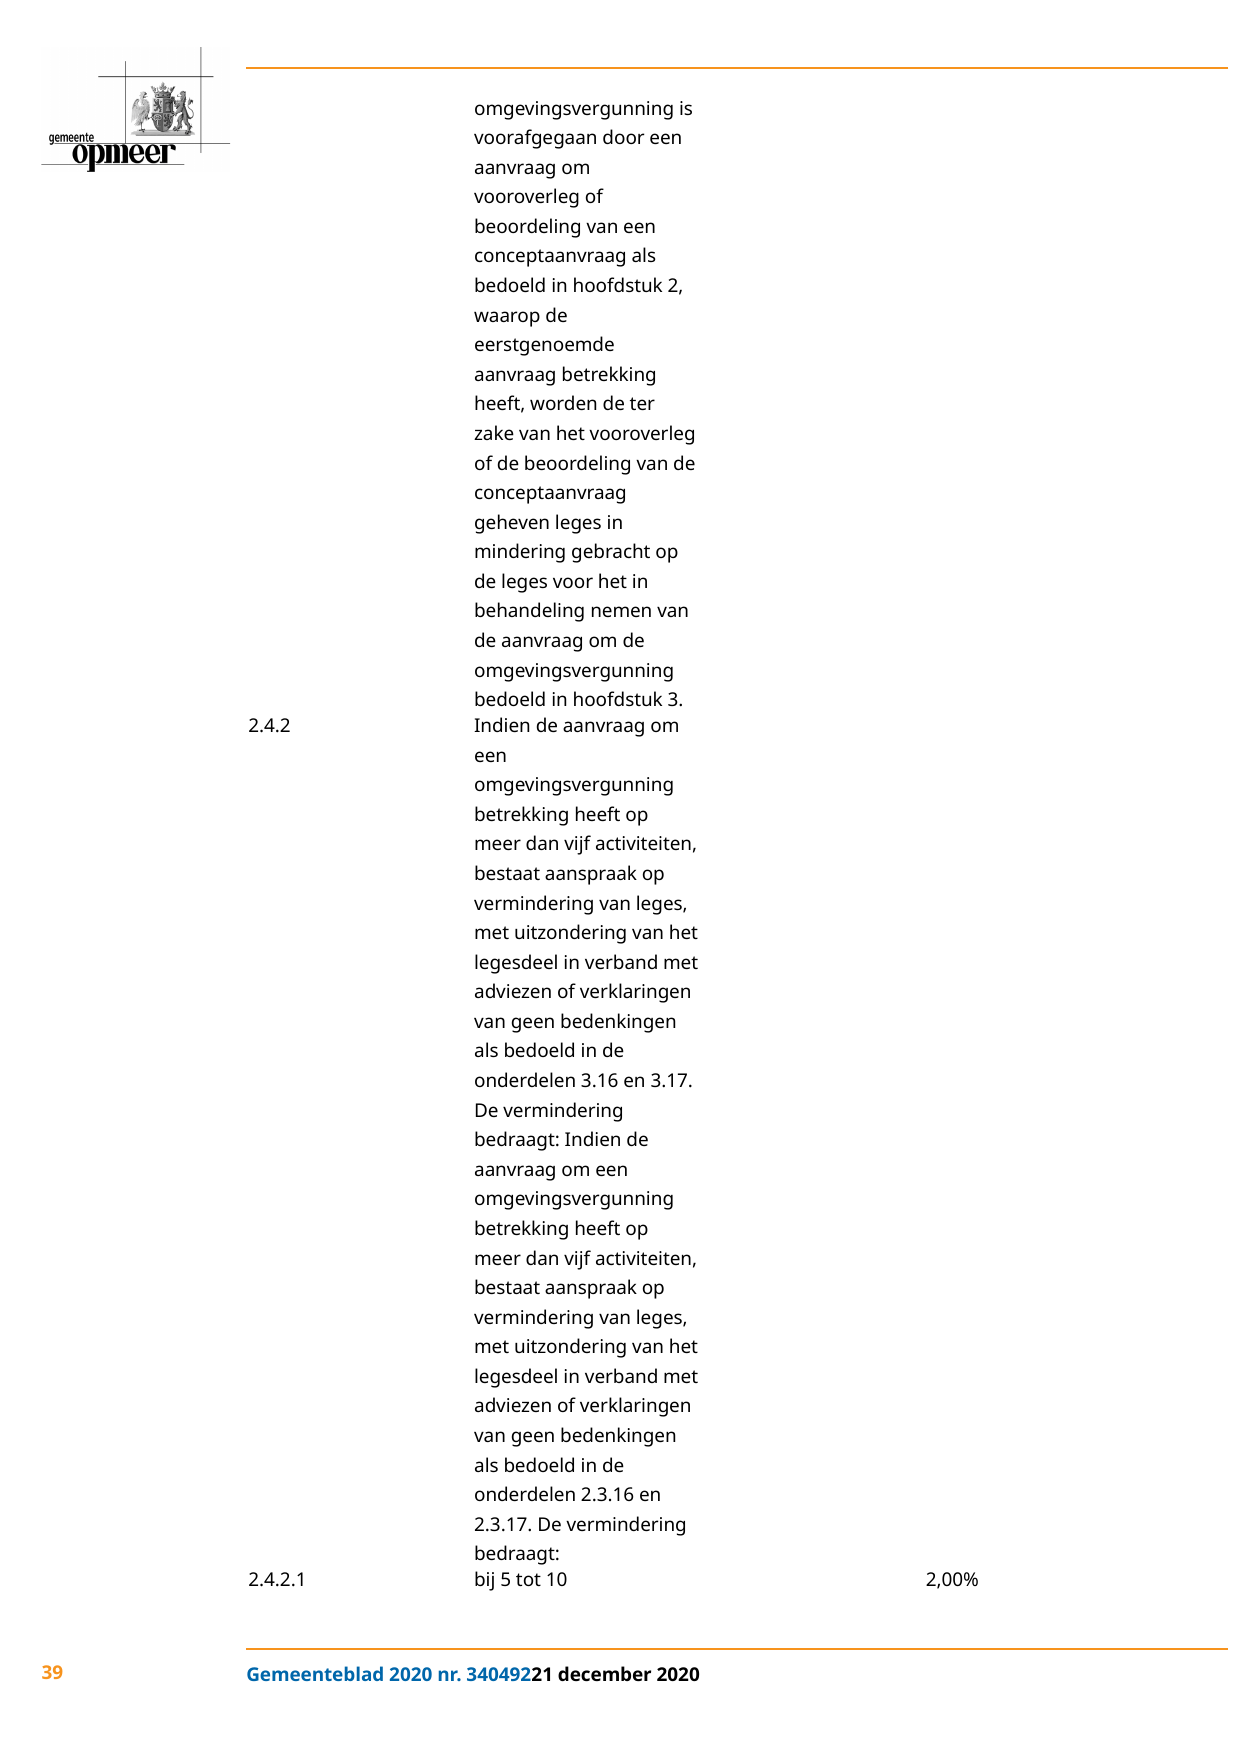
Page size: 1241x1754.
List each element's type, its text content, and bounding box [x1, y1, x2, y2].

table_cell Indien de aanvraag om een omgevingsvergunning betrekking heeft op meer dan vijf activiteiten, bestaat aanspraak op vermindering van leges, met uitzondering van het legesdeel in verband met adviezen of verklaringen van geen bedenkingen als bedoeld in de onderdelen 3.16 en 3.17. De vermindering bedraagt: Indien de aanvraag om een omgevingsvergunning betrekking heeft op meer dan vijf activiteiten, bestaat aanspraak op vermindering van leges, met uitzondering van het legesdeel in verband met adviezen of verklaringen van geen bedenkingen als bedoeld in de onderdelen 2.3.16 en 2.3.17. De vermindering bedraagt: [474, 712, 700, 1566]
table_cell 2.4.2.1 [248, 1566, 474, 1592]
table_cell [700, 1566, 926, 1592]
table_cell [926, 95, 1152, 712]
table_cell 2,00% [926, 1566, 1152, 1592]
table_cell omgevingsvergunning is voorafgegaan door een aanvraag om vooroverleg of beoordeling van een conceptaanvraag als bedoeld in hoofdstuk 2, waarop de eerstgenoemde aanvraag betrekking heeft, worden de ter zake van het vooroverleg of de beoordeling van de conceptaanvraag geheven leges in mindering gebracht op de leges voor het in behandeling nemen van de aanvraag om de omgevingsvergunning bedoeld in hoofdstuk 3. [474, 95, 700, 712]
table_cell bij 5 tot 10 [474, 1566, 700, 1592]
table_cell [248, 95, 474, 712]
table_cell [700, 95, 926, 712]
table_cell [926, 712, 1152, 1566]
table_cell 2.4.2 [248, 712, 474, 1566]
picture [41, 47, 231, 172]
table_cell [700, 712, 926, 1566]
